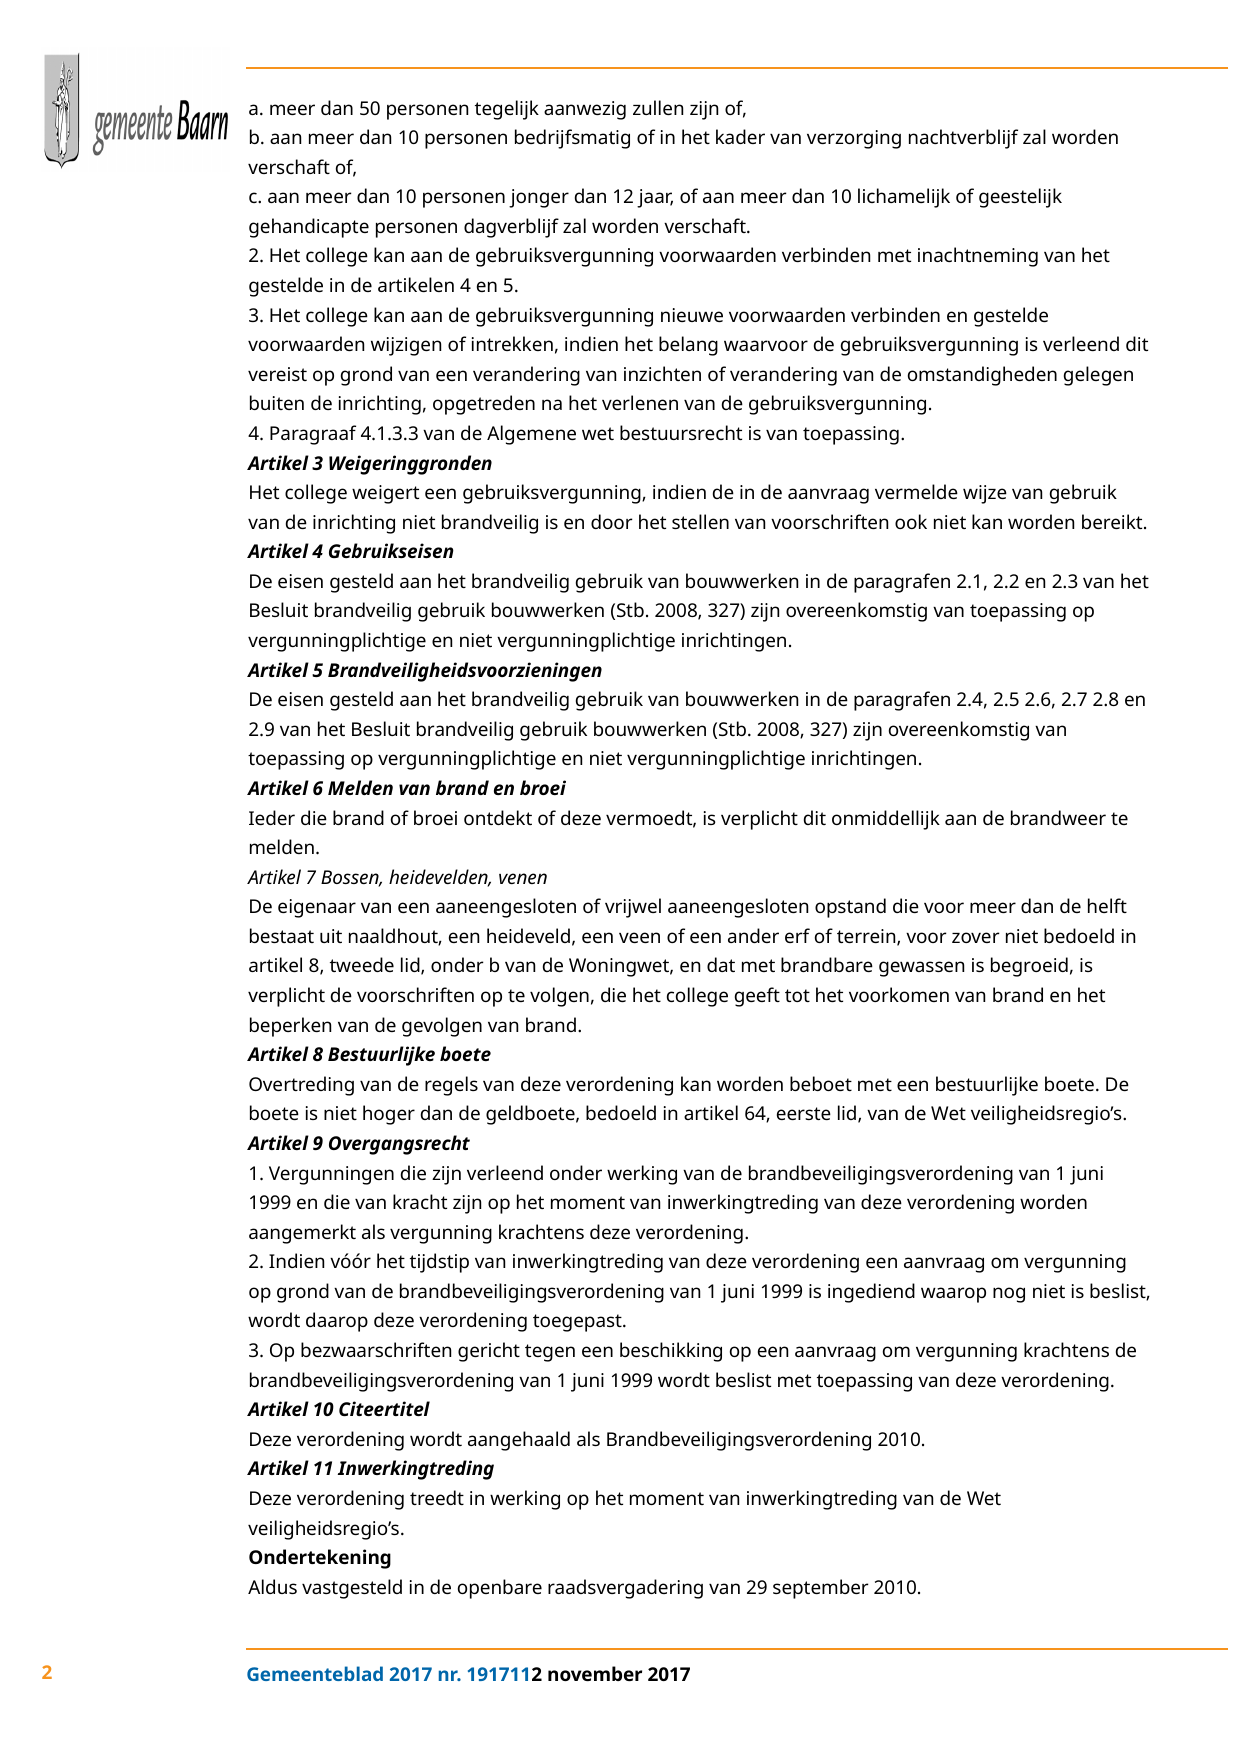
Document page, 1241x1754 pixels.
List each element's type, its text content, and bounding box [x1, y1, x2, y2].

text 3. Op bezwaarschriften gericht tegen een beschikking op een aanvraag om vergunning krachtens de brandbeveiligingsverordening van 1 juni 1999 wordt beslist met toepassing van deze verordening. [248, 1337, 1152, 1393]
text 3. Het college kan aan de gebruiksvergunning nieuwe voorwaarden verbinden en gestelde voorwaarden wijzigen of intrekken, indien het belang waarvoor de gebruiksvergunning is verleend dit vereist op grond van een verandering van inzichten of verandering van de omstandigheden gelegen buiten de inrichting, opgetreden na het verlenen van de gebruiksvergunning. [248, 302, 1152, 416]
text Het college weigert een gebruiksvergunning, indien de in de aanvraag vermelde wijze van gebruik van de inrichting niet brandveilig is en door het stellen van voorschriften ook niet kan worden bereikt. [248, 479, 1152, 535]
text De eisen gesteld aan het brandveilig gebruik van bouwwerken in de paragrafen 2.1, 2.2 en 2.3 van het Besluit brandveilig gebruik bouwwerken (Stb. 2008, 327) zijn overeenkomstig van toepassing op vergunningplichtige en niet vergunningplichtige inrichtingen. [248, 568, 1152, 653]
text Ieder die brand of broei ontdekt of deze vermoedt, is verplicht dit onmiddellijk aan de brandweer te melden. [248, 805, 1152, 860]
text Overtreding van de regels van deze verordening kan worden beboet met een bestuurlijke boete. De boete is niet hoger dan de geldboete, bedoeld in artikel 64, eerste lid, van de Wet veiligheidsregio’s. [248, 1071, 1152, 1126]
text Artikel 5 Brandveiligheidsvoorzieningen [248, 657, 1152, 683]
text Aldus vastgesteld in de openbare raadsvergadering van 29 september 2010. [248, 1574, 1152, 1600]
text Artikel 3 Weigeringgronden [248, 450, 1152, 476]
text Artikel 11 Inwerkingtreding [248, 1456, 1152, 1481]
text Artikel 7 Bossen, heidevelden, venen [248, 864, 1152, 890]
text 1. Vergunningen die zijn verleend onder werking van de brandbeveiligingsverordening van 1 juni 1999 en die van kracht zijn op het moment van inwerkingtreding van deze verordening worden aangemerkt als vergunning krachtens deze verordening. [248, 1160, 1152, 1245]
text 2. Het college kan aan de gebruiksvergunning voorwaarden verbinden met inachtneming van het gestelde in de artikelen 4 en 5. [248, 243, 1152, 298]
text 4. Paragraaf 4.1.3.3 van de Algemene wet bestuursrecht is van toepassing. [248, 420, 1152, 446]
text Ondertekening [248, 1544, 1152, 1570]
text Artikel 8 Bestuurlijke boete [248, 1041, 1152, 1067]
text De eigenaar van een aaneengesloten of vrijwel aaneengesloten opstand die voor meer dan de helft bestaat uit naaldhout, een heideveld, een veen of een ander erf of terrein, voor zover niet bedoeld in artikel 8, tweede lid, onder b van de Woningwet, en dat met brandbare gewassen is begroeid, is verplicht de voorschriften op te volgen, die het college geeft tot het voorkomen van brand en het beperken van de gevolgen van brand. [248, 893, 1152, 1038]
text De eisen gesteld aan het brandveilig gebruik van bouwwerken in de paragrafen 2.4, 2.5 2.6, 2.7 2.8 en 2.9 van het Besluit brandveilig gebruik bouwwerken (Stb. 2008, 327) zijn overeenkomstig van toepassing op vergunningplichtige en niet vergunningplichtige inrichtingen. [248, 686, 1152, 771]
text a. meer dan 50 personen tegelijk aanwezig zullen zijn of, [248, 95, 1152, 121]
text b. aan meer dan 10 personen bedrijfsmatig of in het kader van verzorging nachtverblijf zal worden verschaft of, [248, 124, 1152, 180]
text Artikel 10 Citeertitel [248, 1396, 1152, 1422]
text Artikel 6 Melden van brand en broei [248, 775, 1152, 801]
text Deze verordening wordt aangehaald als Brandbeveiligingsverordening 2010. [248, 1426, 1152, 1452]
text 2. Indien vóór het tijdstip van inwerkingtreding van deze verordening een aanvraag om vergunning op grond van de brandbeveiligingsverordening van 1 juni 1999 is ingediend waarop nog niet is beslist, wordt daarop deze verordening toegepast. [248, 1248, 1152, 1333]
text Deze verordening treedt in werking op het moment van inwerkingtreding van de Wet veiligheidsregio’s. [248, 1485, 1152, 1541]
text c. aan meer dan 10 personen jonger dan 12 jaar, of aan meer dan 10 lichamelijk of geestelijk gehandicapte personen dagverblijf zal worden verschaft. [248, 183, 1152, 239]
text Artikel 4 Gebruikseisen [248, 538, 1152, 564]
picture [41, 47, 231, 172]
text Artikel 9 Overgangsrecht [248, 1130, 1152, 1156]
